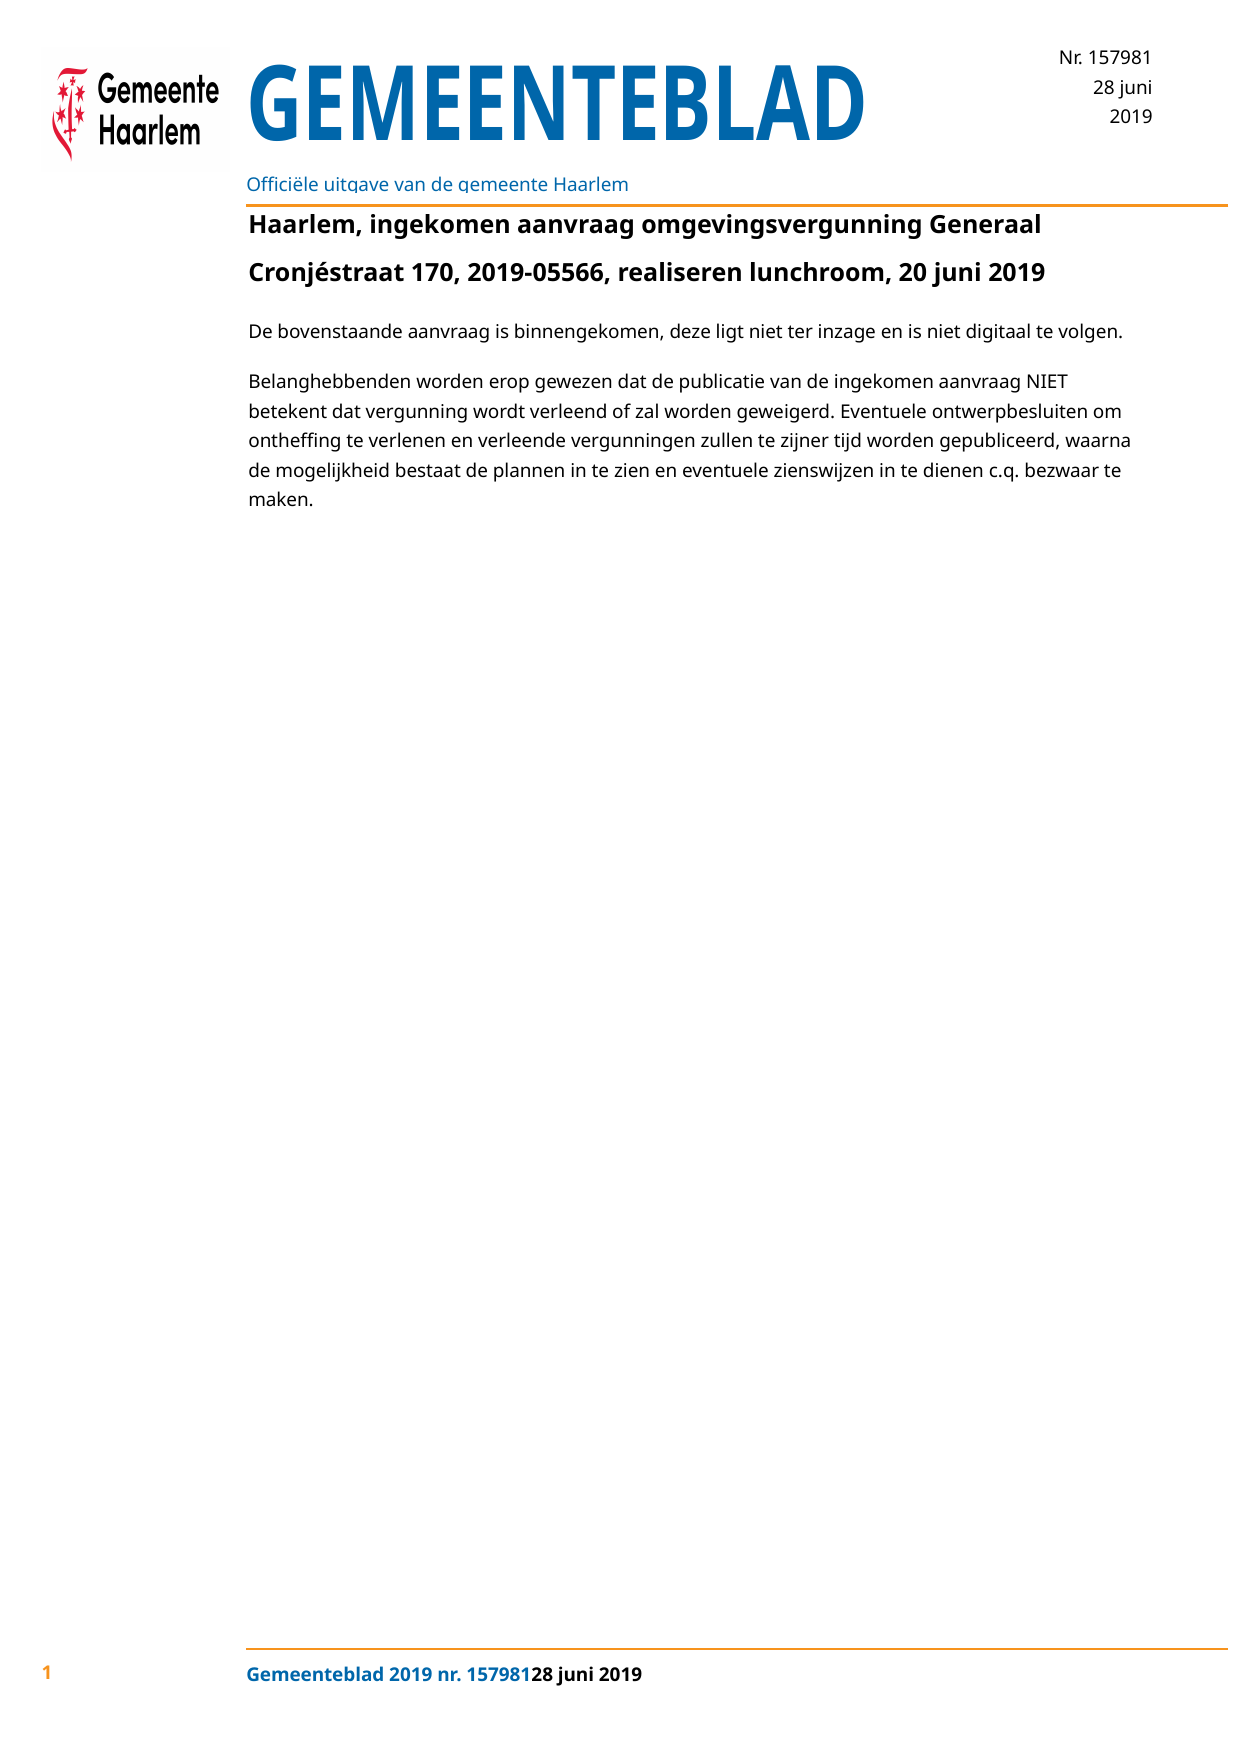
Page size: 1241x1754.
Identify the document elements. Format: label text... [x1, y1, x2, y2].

text De bovenstaande aanvraag is binnengekomen, deze ligt niet ter inzage en is niet digitaal te volgen. [248, 318, 1152, 344]
picture [41, 47, 231, 172]
text Haarlem, ingekomen aanvraag omgevingsvergunning Generaal Cronjéstraat 170, 2019-05566, realiseren lunchroom, 20 juni 2019 [248, 207, 1152, 288]
text Belanghebbenden worden erop gewezen dat de publicatie van de ingekomen aanvraag NIET betekent dat vergunning wordt verleend of zal worden geweigerd. Eventuele ontwerpbesluiten om ontheffing te verlenen en verleende vergunningen zullen te zijner tijd worden gepubliceerd, waarna de mogelijkheid bestaat de plannen in te zien en eventuele zienswijzen in te dienen c.q. bezwaar te maken. [248, 368, 1152, 512]
